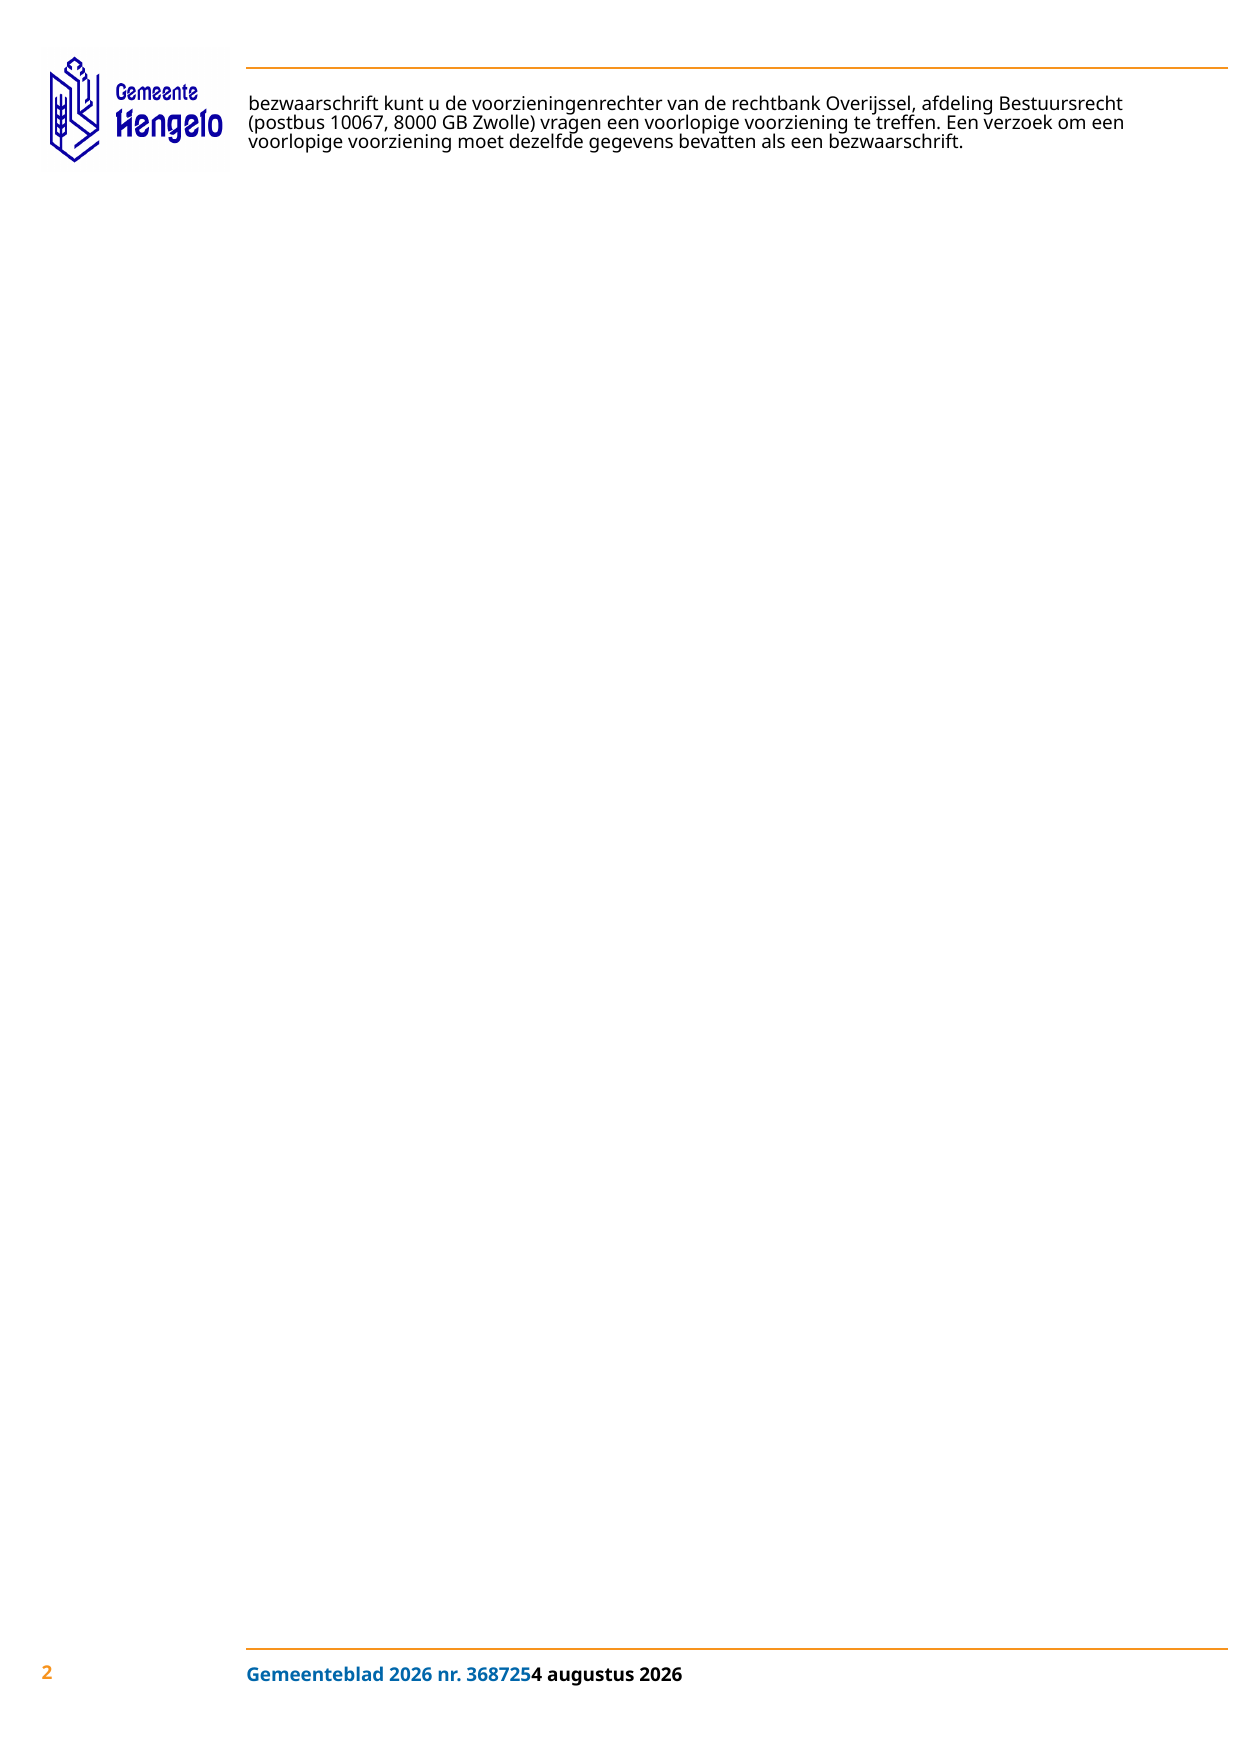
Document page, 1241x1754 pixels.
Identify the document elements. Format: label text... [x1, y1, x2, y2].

picture [41, 47, 231, 172]
text bezwaarschrift kunt u de voorzieningenrechter van de rechtbank Overijssel, afdeling Bestuursrecht (postbus 10067, 8000 GB Zwolle) vragen een voorlopige voorziening te treffen. Een verzoek om een voorlopige voorziening moet dezelfde gegevens bevatten als een bezwaarschrift. [248, 95, 1152, 153]
